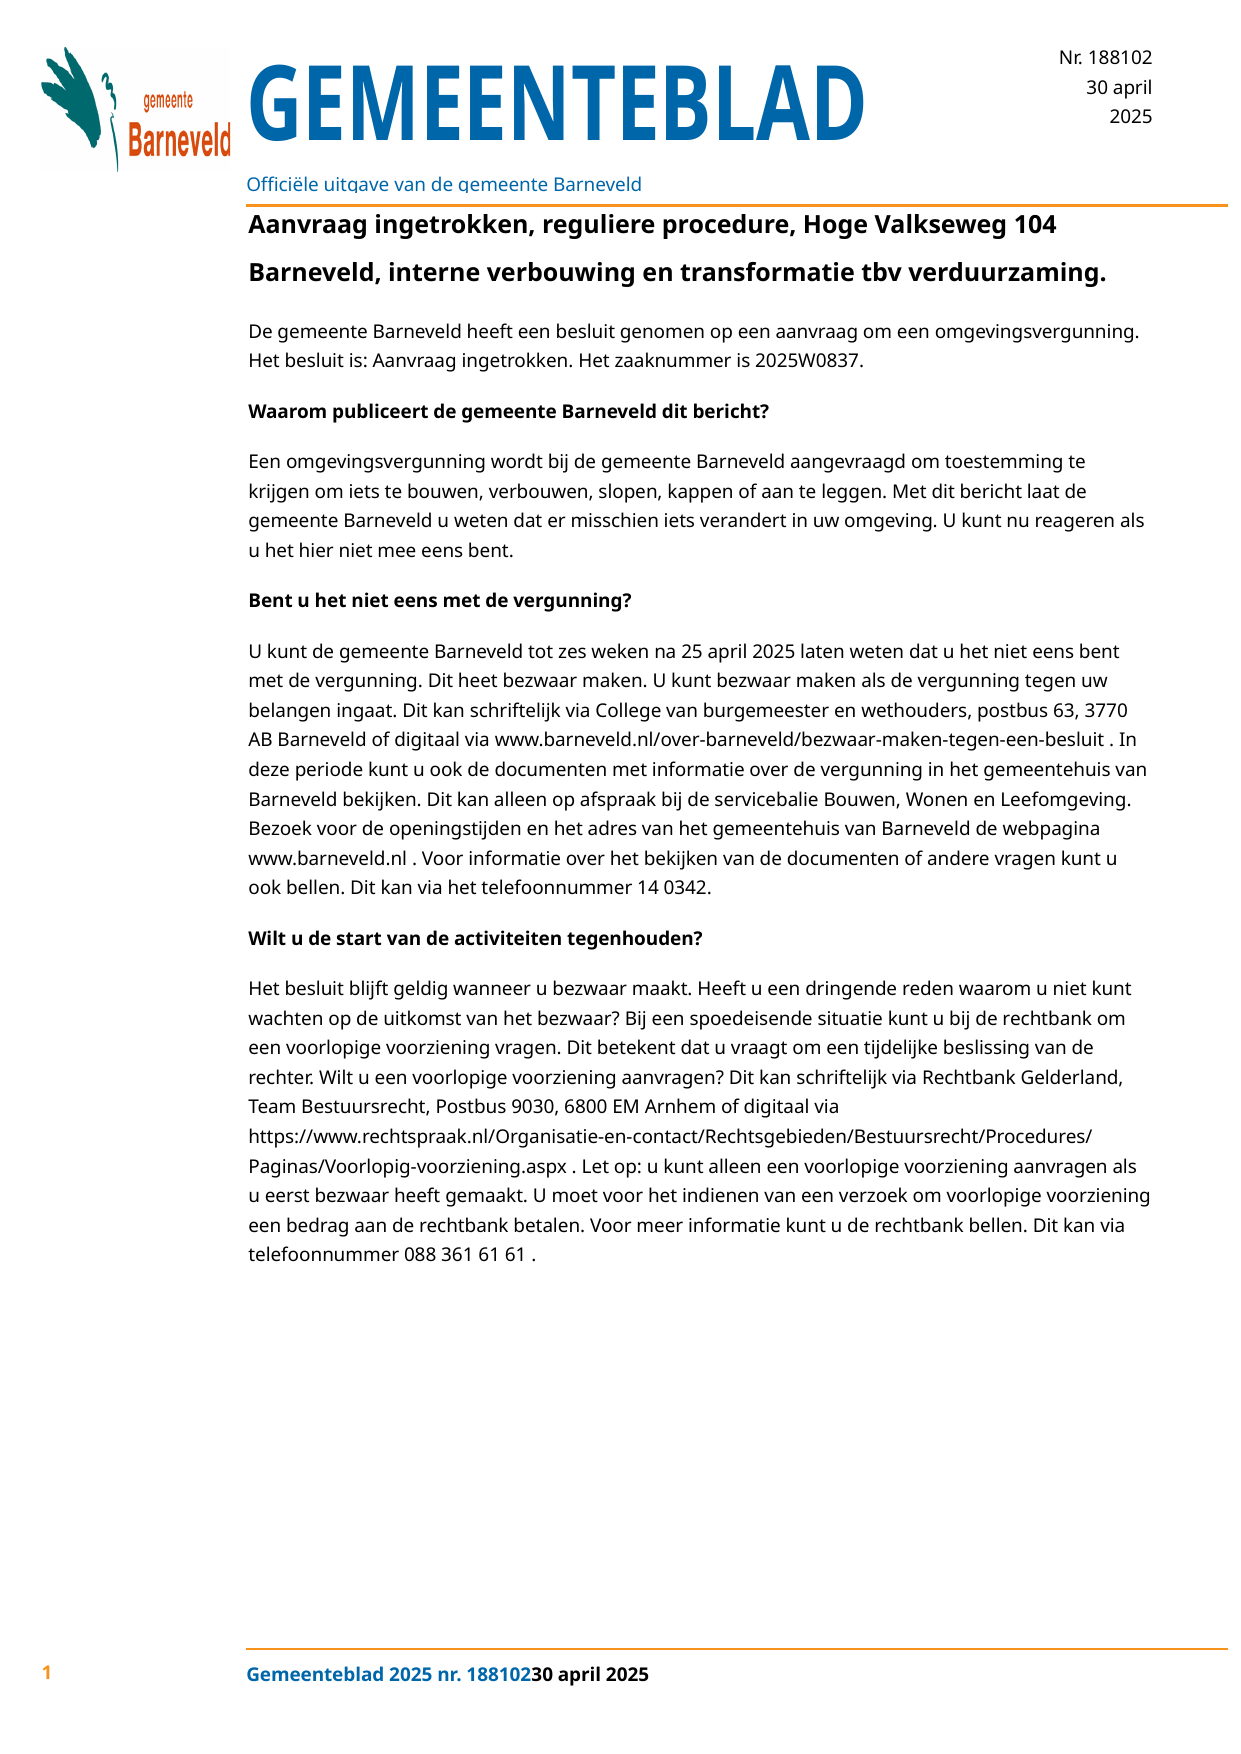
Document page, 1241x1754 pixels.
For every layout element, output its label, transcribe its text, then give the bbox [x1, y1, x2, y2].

picture [41, 47, 231, 172]
text De gemeente Barneveld heeft een besluit genomen op een aanvraag om een omgevingsvergunning. Het besluit is: Aanvraag ingetrokken. Het zaaknummer is 2025W0837. [248, 318, 1152, 373]
text Het besluit blijft geldig wanneer u bezwaar maakt. Heeft u een dringende reden waarom u niet kunt wachten op de uitkomst van het bezwaar? Bij een spoedeisende situatie kunt u bij de rechtbank om een voorlopige voorziening vragen. Dit betekent dat u vraagt om een tijdelijke beslissing van de rechter. Wilt u een voorlopige voorziening aanvragen? Dit kan schriftelijk via Rechtbank Gelderland, Team Bestuursrecht, Postbus 9030, 6800 EM Arnhem of digitaal via https://www.rechtspraak.nl/Organisatie-en-contact/Rechtsgebieden/Bestuursrecht/Procedures/Paginas/Voorlopig-voorziening.aspx . Let op: u kunt alleen een voorlopige voorziening aanvragen als u eerst bezwaar heeft gemaakt. U moet voor het indienen van een verzoek om voorlopige voorziening een bedrag aan de rechtbank betalen. Voor meer informatie kunt u de rechtbank bellen. Dit kan via telefoonnummer 088 361 61 61 . [248, 975, 1152, 1267]
text U kunt de gemeente Barneveld tot zes weken na 25 april 2025 laten weten dat u het niet eens bent met de vergunning. Dit heet bezwaar maken. U kunt bezwaar maken als de vergunning tegen uw belangen ingaat. Dit kan schriftelijk via College van burgemeester en wethouders, postbus 63, 3770 AB Barneveld of digitaal via www.barneveld.nl/over-barneveld/bezwaar-maken-tegen-een-besluit . In deze periode kunt u ook de documenten met informatie over de vergunning in het gemeentehuis van Barneveld bekijken. Dit kan alleen op afspraak bij de servicebalie Bouwen, Wonen en Leefomgeving. Bezoek voor de openingstijden en het adres van het gemeentehuis van Barneveld de webpagina www.barneveld.nl . Voor informatie over het bekijken van de documenten of andere vragen kunt u ook bellen. Dit kan via het telefoonnummer 14 0342. [248, 638, 1152, 900]
text Bent u het niet eens met de vergunning? [248, 587, 1152, 613]
text Een omgevingsvergunning wordt bij de gemeente Barneveld aangevraagd om toestemming te krijgen om iets te bouwen, verbouwen, slopen, kappen of aan te leggen. Met dit bericht laat de gemeente Barneveld u weten dat er misschien iets verandert in uw omgeving. U kunt nu reageren als u het hier niet mee eens bent. [248, 448, 1152, 563]
text Aanvraag ingetrokken, reguliere procedure, Hoge Valkseweg 104 Barneveld, interne verbouwing en transformatie tbv verduurzaming. [248, 207, 1152, 288]
text Waarom publiceert de gemeente Barneveld dit bericht? [248, 398, 1152, 424]
text Wilt u de start van de activiteiten tegenhouden? [248, 925, 1152, 951]
